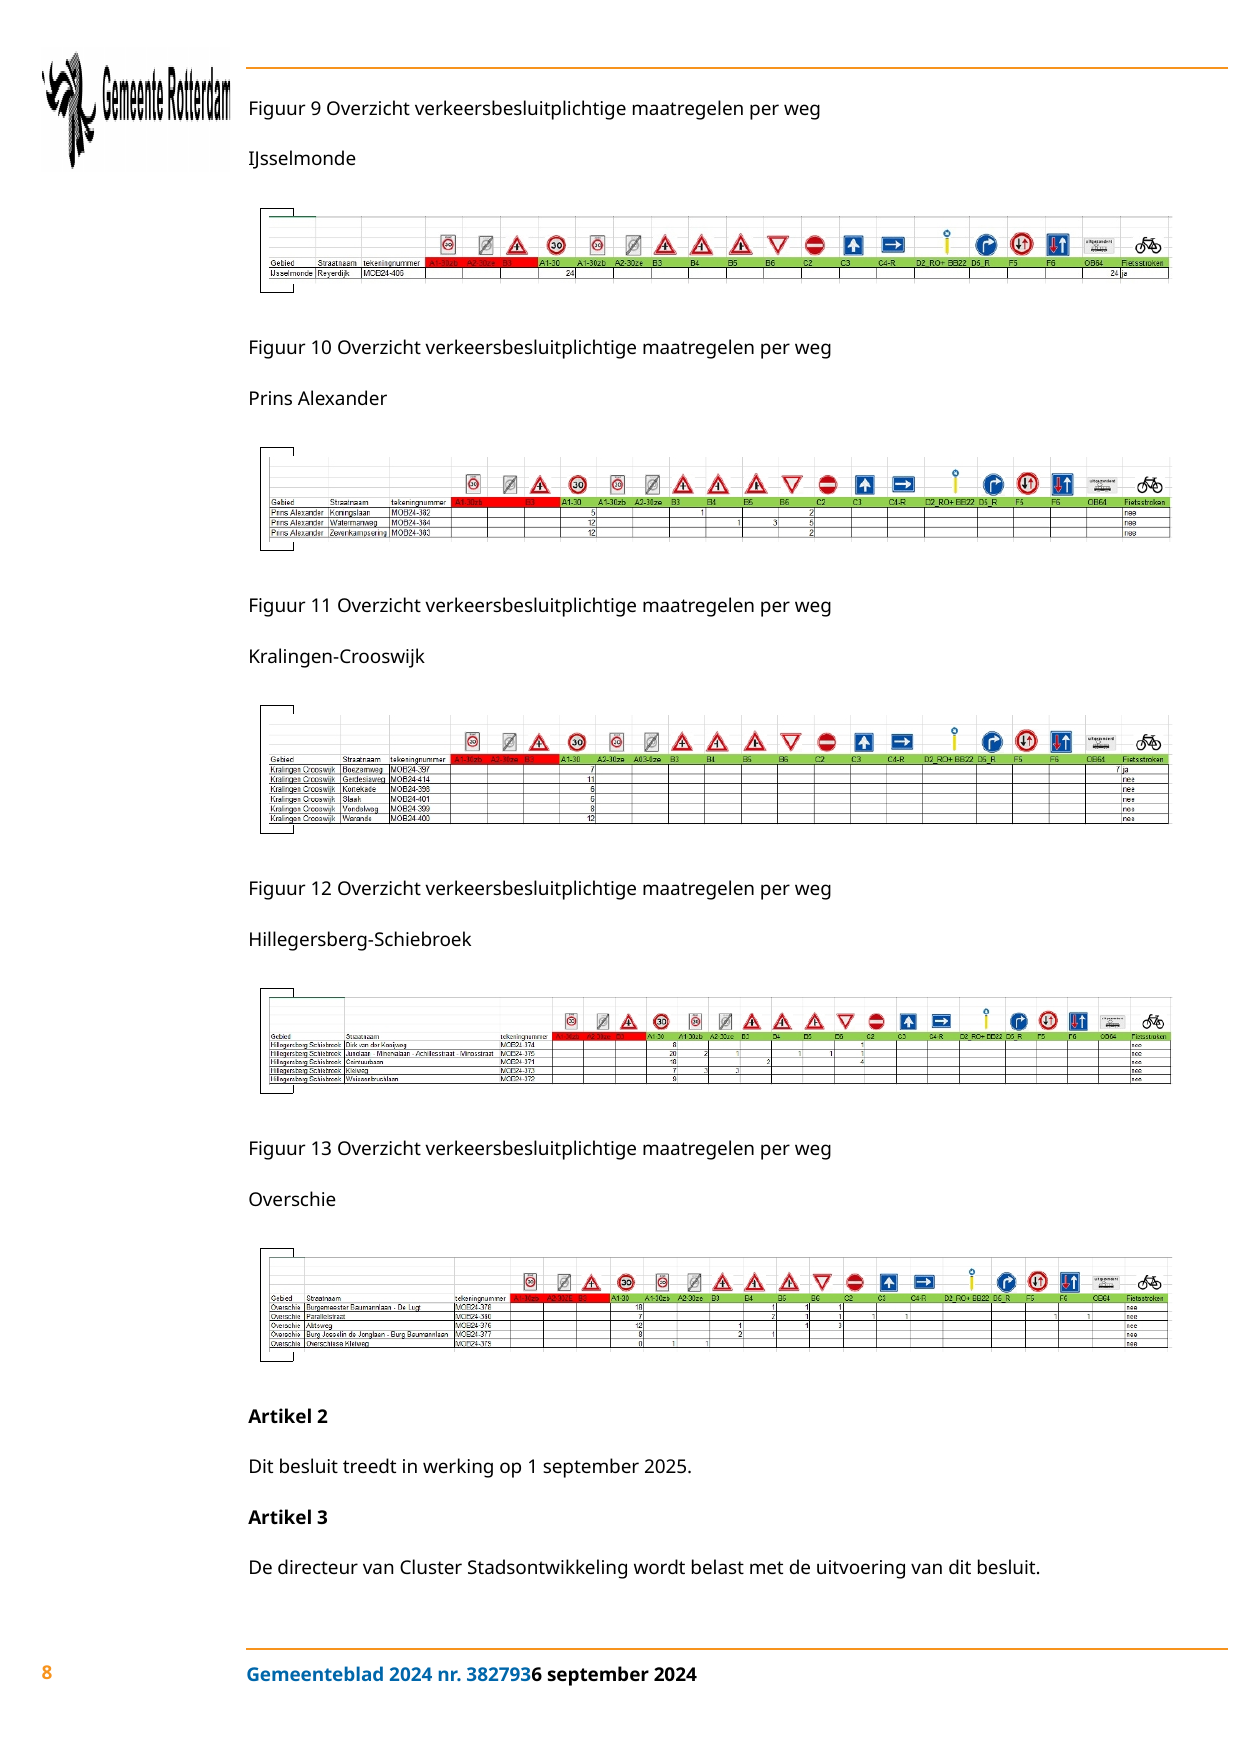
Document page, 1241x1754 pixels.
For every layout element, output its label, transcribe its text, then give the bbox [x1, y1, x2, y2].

text Prins Alexander [248, 385, 1152, 411]
text Artikel 3 [248, 1504, 1152, 1530]
text Figuur 10 Overzicht verkeersbesluitplichtige maatregelen per weg [248, 334, 1152, 360]
text Figuur 11 Overzicht verkeersbesluitplichtige maatregelen per weg [248, 593, 1152, 618]
text De directeur van Cluster Stadsontwikkeling wordt belast met de uitvoering van dit besluit. [248, 1554, 1152, 1580]
picture [41, 47, 231, 172]
text Figuur 13 Overzicht verkeersbesluitplichtige maatregelen per weg [248, 1135, 1152, 1161]
picture [268, 714, 1173, 825]
text Figuur 9 Overzicht verkeersbesluitplichtige maatregelen per weg [248, 95, 1152, 121]
text Kralingen-Crooswijk [248, 643, 1152, 669]
text Dit besluit treedt in werking op 1 september 2025. [248, 1453, 1152, 1479]
text Hillegersberg-Schiebroek [248, 926, 1152, 952]
text IJsselmonde [248, 145, 1152, 171]
picture [268, 456, 1173, 542]
picture [268, 1257, 1173, 1352]
text Figuur 12 Overzicht verkeersbesluitplichtige maatregelen per weg [248, 876, 1152, 901]
text Overschie [248, 1186, 1152, 1212]
picture [268, 997, 1173, 1085]
picture [268, 216, 1173, 284]
text Artikel 2 [248, 1403, 1152, 1429]
